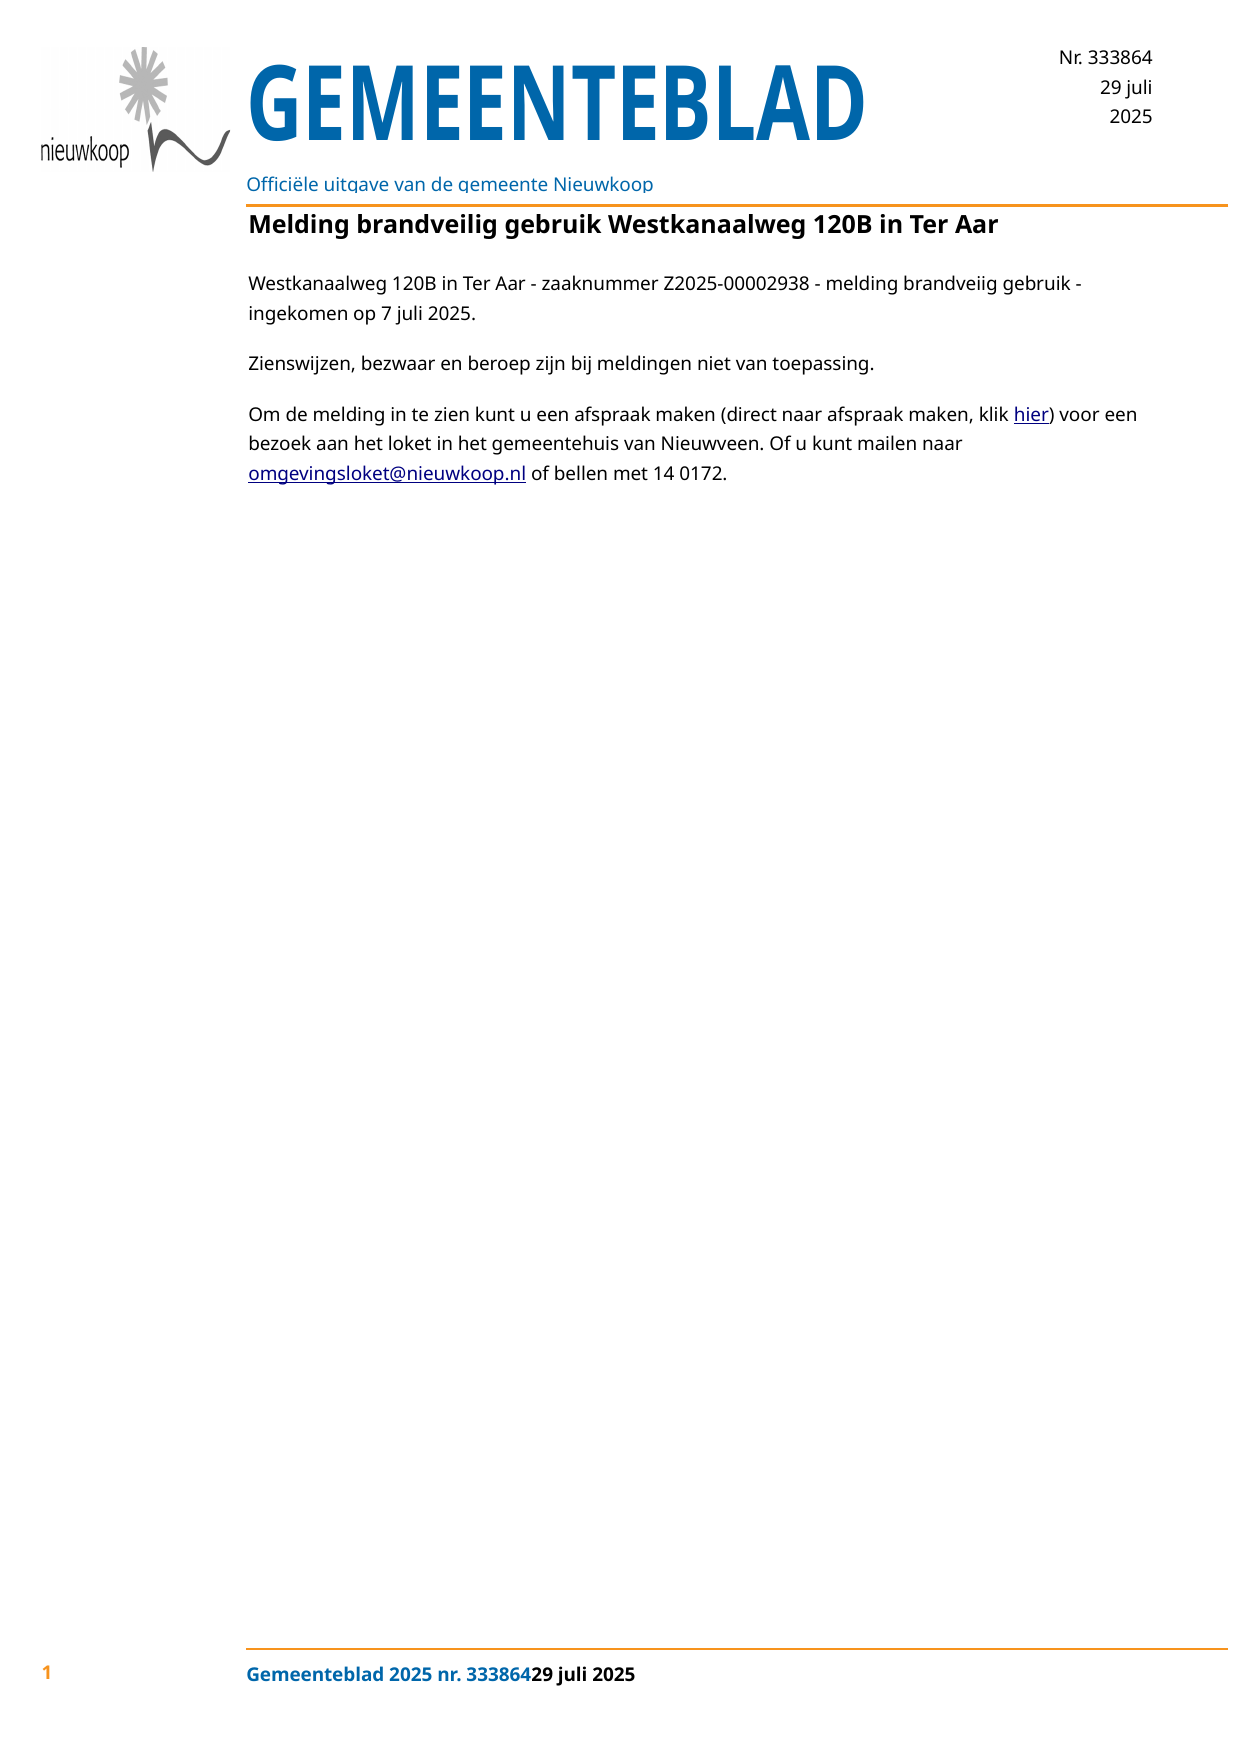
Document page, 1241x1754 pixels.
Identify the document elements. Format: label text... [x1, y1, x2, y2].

text Westkanaalweg 120B in Ter Aar - zaaknummer Z2025-00002938 - melding brandveiig gebruik - ingekomen op 7 juli 2025. [248, 270, 1152, 326]
text Om de melding in te zien kunt u een afspraak maken (direct naar afspraak maken, klik hier) voor een bezoek aan het loket in het gemeentehuis van Nieuwveen. Of u kunt mailen naar omgevingsloket@nieuwkoop.nl of bellen met 14 0172. [248, 401, 1152, 486]
picture [41, 47, 231, 172]
text Melding brandveilig gebruik Westkanaalweg 120B in Ter Aar [248, 207, 1152, 241]
text Zienswijzen, bezwaar en beroep zijn bij meldingen niet van toepassing. [248, 350, 1152, 376]
